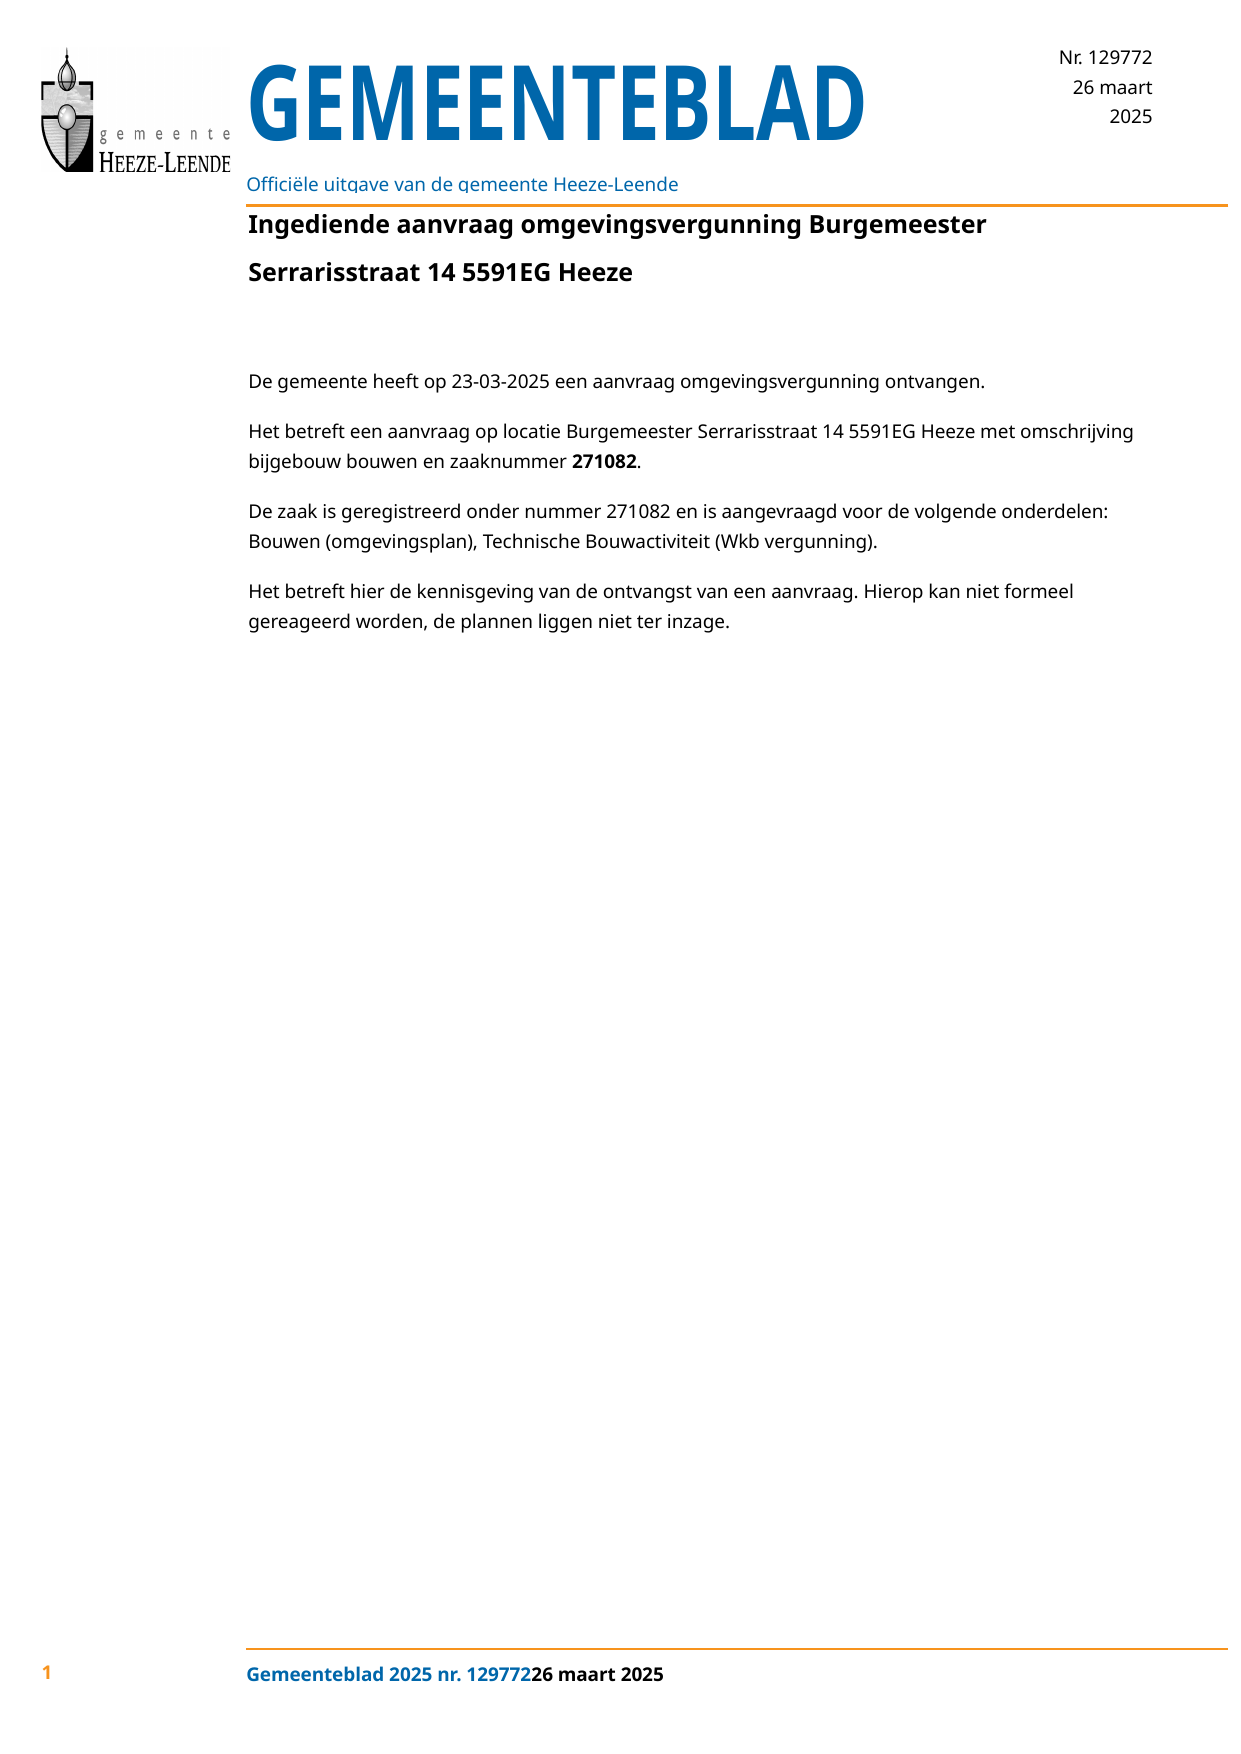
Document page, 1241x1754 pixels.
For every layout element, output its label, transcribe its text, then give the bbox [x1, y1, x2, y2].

text Het betreft hier de kennisgeving van de ontvangst van een aanvraag. Hierop kan niet formeel gereageerd worden, de plannen liggen niet ter inzage. [248, 579, 1152, 634]
text De gemeente heeft op 23-03-2025 een aanvraag omgevingsvergunning ontvangen. [248, 368, 1152, 394]
text Ingediende aanvraag omgevingsvergunning Burgemeester Serrarisstraat 14 5591EG Heeze [248, 207, 1152, 288]
text Het betreft een aanvraag op locatie Burgemeester Serrarisstraat 14 5591EG Heeze met omschrijving bijgebouw bouwen en zaaknummer 271082. [248, 419, 1152, 474]
text De zaak is geregistreerd onder nummer 271082 en is aangevraagd voor de volgende onderdelen: Bouwen (omgevingsplan), Technische Bouwactiviteit (Wkb vergunning). [248, 499, 1152, 554]
picture [41, 47, 231, 172]
